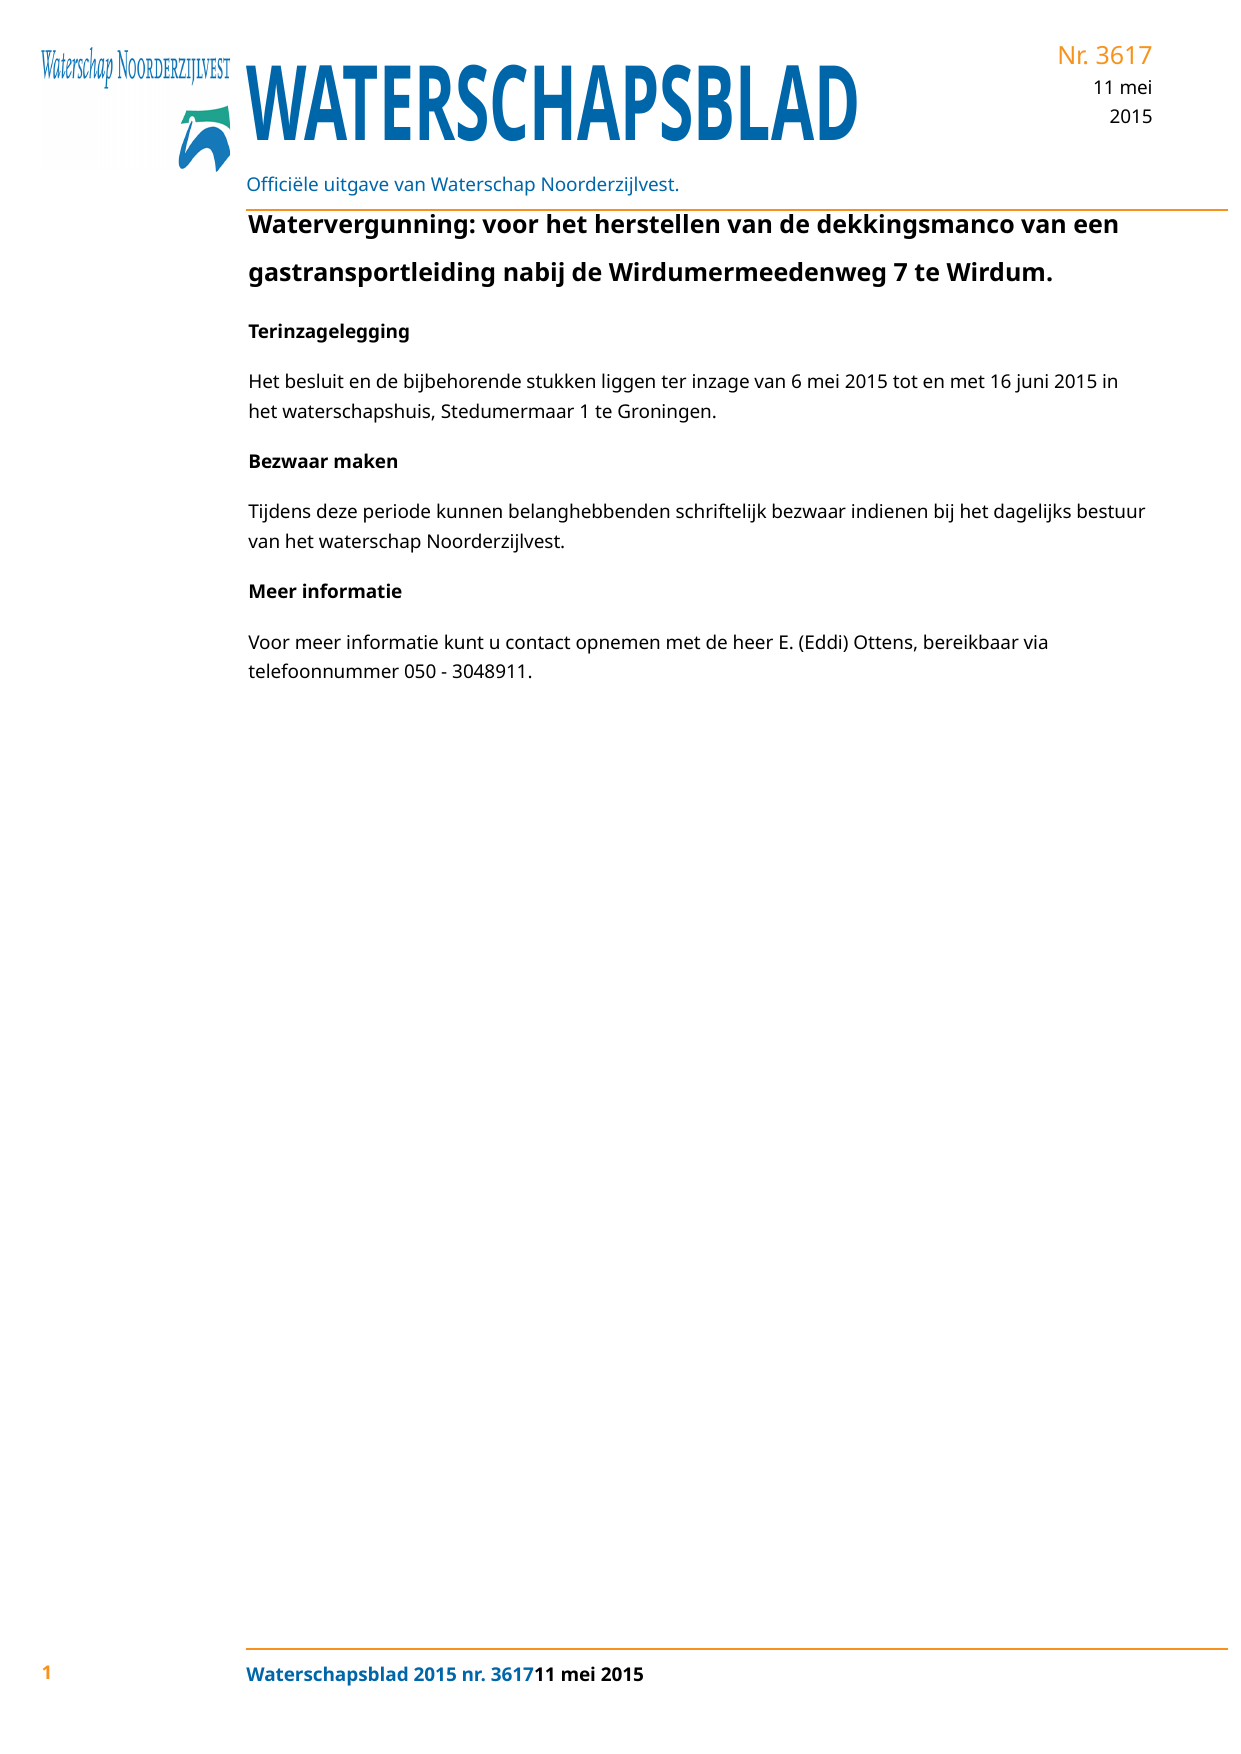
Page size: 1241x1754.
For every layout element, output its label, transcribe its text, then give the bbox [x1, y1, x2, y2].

text Terinzagelegging [248, 318, 1152, 344]
text Meer informatie [248, 579, 1152, 604]
text Bezwaar maken [248, 448, 1152, 474]
text Het besluit en de bijbehorende stukken liggen ter inzage van 6 mei 2015 tot en met 16 juni 2015 in het waterschapshuis, Stedumermaar 1 te Groningen. [248, 368, 1152, 424]
text Tijdens deze periode kunnen belanghebbenden schriftelijk bezwaar indienen bij het dagelijks bestuur van het waterschap Noorderzijlvest. [248, 499, 1152, 554]
text Voor meer informatie kunt u contact opnemen met de heer E. (Eddi) Ottens, bereikbaar via telefoonnummer 050 - 3048911. [248, 629, 1152, 684]
picture [41, 47, 231, 172]
text Watervergunning: voor het herstellen van de dekkingsmanco van een gastransportleiding nabij de Wirdumermeedenweg 7 te Wirdum. [248, 211, 1152, 288]
